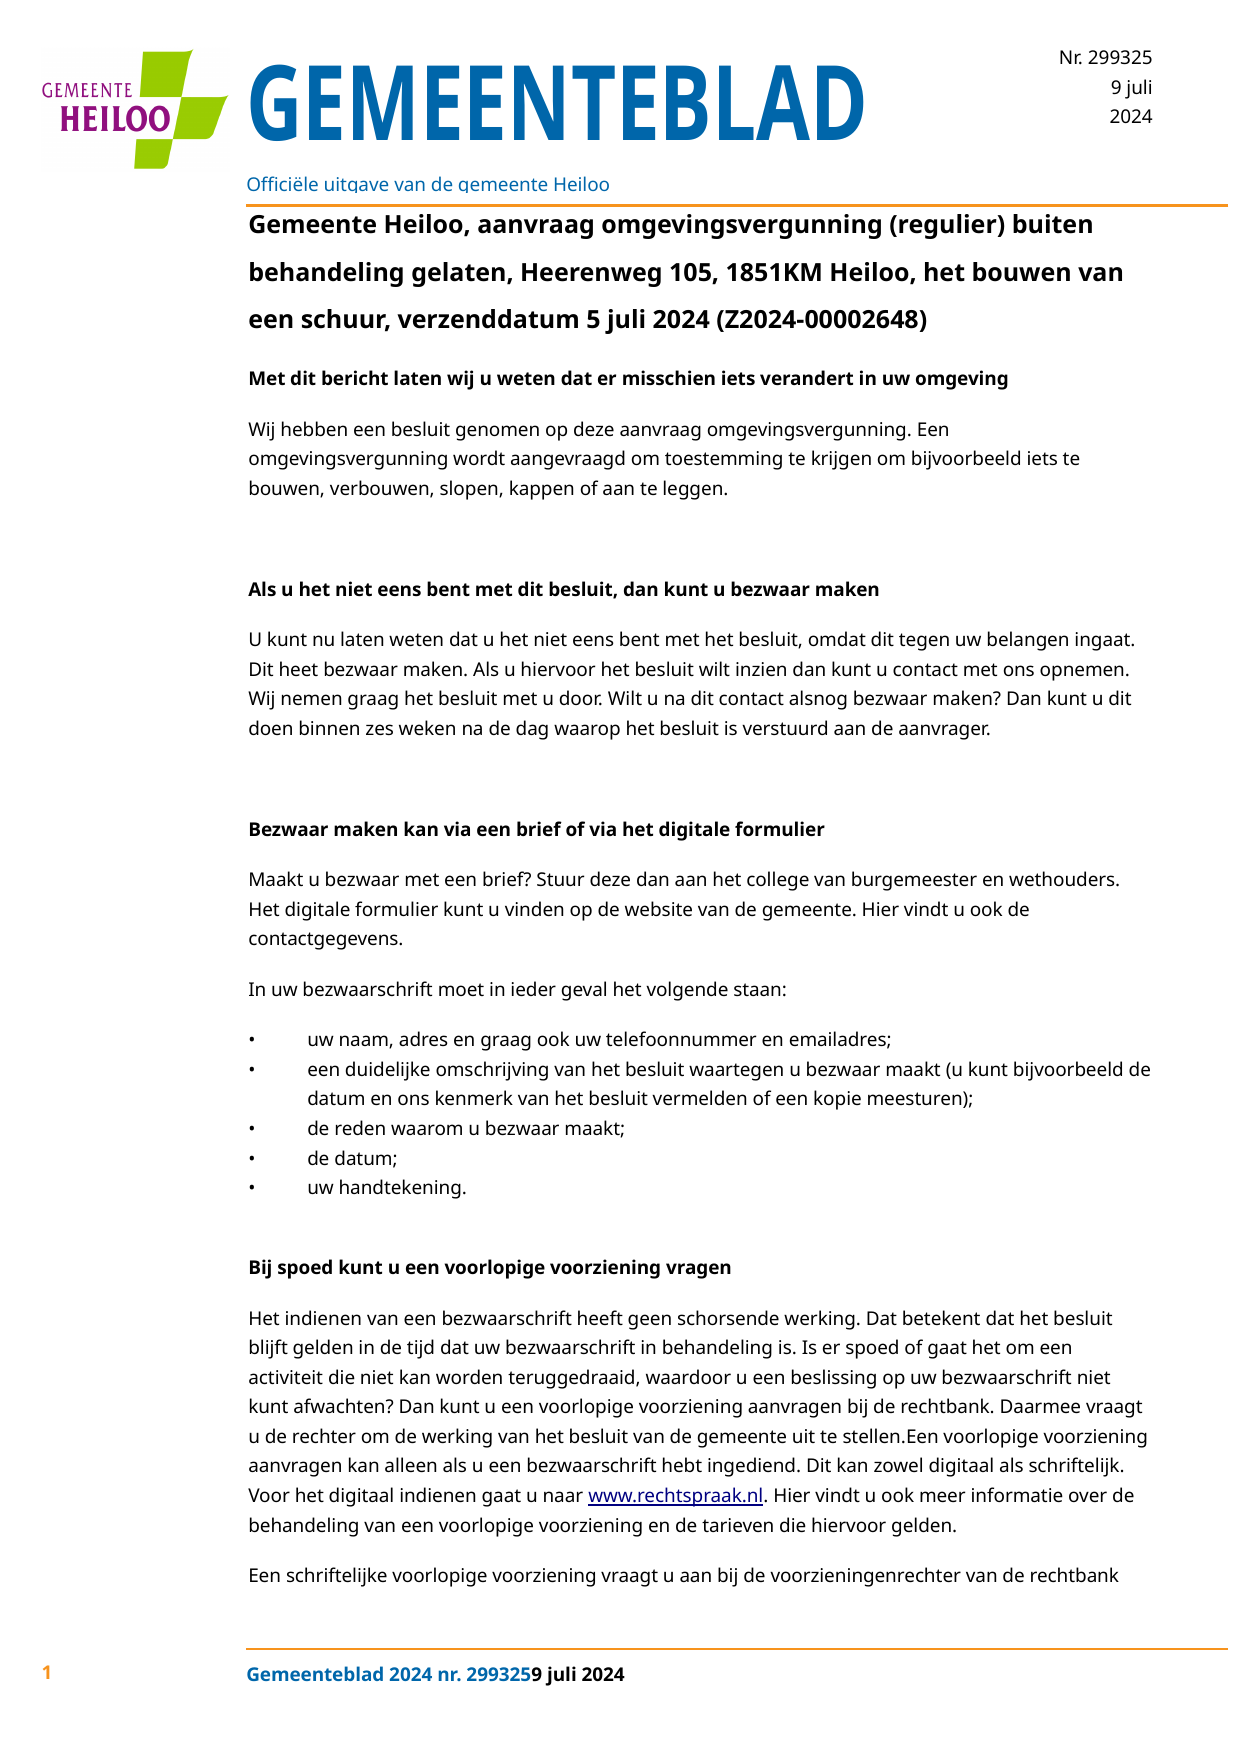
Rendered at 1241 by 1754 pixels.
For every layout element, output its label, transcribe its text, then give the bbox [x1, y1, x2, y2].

list de datum; [248, 1145, 1152, 1170]
text Gemeente Heiloo, aanvraag omgevingsvergunning (regulier) buiten behandeling gelaten, Heerenweg 105, 1851KM Heiloo, het bouwen van een schuur, verzenddatum 5 juli 2024 (Z2024-00002648) [248, 207, 1152, 336]
list uw naam, adres en graag ook uw telefoonnummer en emailadres; [248, 1026, 1152, 1052]
list de reden waarom u bezwaar maakt; [248, 1115, 1152, 1141]
list een duidelijke omschrijving van het besluit waartegen u bezwaar maakt (u kunt bijvoorbeeld de datum en ons kenmerk van het besluit vermelden of een kopie meesturen); [248, 1056, 1152, 1111]
list uw handtekening. [248, 1174, 1152, 1200]
text Met dit bericht laten wij u weten dat er misschien iets verandert in uw omgeving [248, 366, 1152, 391]
text U kunt nu laten weten dat u het niet eens bent met het besluit, omdat dit tegen uw belangen ingaat. Dit heet bezwaar maken. Als u hiervoor het besluit wilt inzien dan kunt u contact met ons opnemen. Wij nemen graag het besluit met u door. Wilt u na dit contact alsnog bezwaar maken? Dan kunt u dit doen binnen zes weken na de dag waarop het besluit is verstuurd aan de aanvrager. [248, 626, 1152, 741]
text In uw bezwaarschrift moet in ieder geval het volgende staan: [248, 976, 1152, 1002]
text Bezwaar maken kan via een brief of via het digitale formulier [248, 816, 1152, 842]
text Het indienen van een bezwaarschrift heeft geen schorsende werking. Dat betekent dat het besluit blijft gelden in de tijd dat uw bezwaarschrift in behandeling is. Is er spoed of gaat het om een activiteit die niet kan worden teruggedraaid, waardoor u een beslissing op uw bezwaarschrift niet kunt afwachten? Dan kunt u een voorlopige voorziening aanvragen bij de rechtbank. Daarmee vraagt u de rechter om de werking van het besluit van de gemeente uit te stellen.Een voorlopige voorziening aanvragen kan alleen als u een bezwaarschrift hebt ingediend. Dit kan zowel digitaal als schriftelijk. Voor het digitaal indienen gaat u naar www.rechtspraak.nl. Hier vindt u ook meer informatie over de behandeling van een voorlopige voorziening en de tarieven die hiervoor gelden. [248, 1305, 1152, 1537]
text Bij spoed kunt u een voorlopige voorziening vragen [248, 1254, 1152, 1280]
picture [41, 47, 231, 172]
text Een schriftelijke voorlopige voorziening vraagt u aan bij de voorzieningenrechter van de rechtbank [248, 1562, 1152, 1588]
text Wij hebben een besluit genomen op deze aanvraag omgevingsvergunning. Een omgevingsvergunning wordt aangevraagd om toestemming te krijgen om bijvoorbeeld iets te bouwen, verbouwen, slopen, kappen of aan te leggen. [248, 416, 1152, 501]
text Als u het niet eens bent met dit besluit, dan kunt u bezwaar maken [248, 576, 1152, 602]
text Maakt u bezwaar met een brief? Stuur deze dan aan het college van burgemeester en wethouders. Het digitale formulier kunt u vinden op de website van de gemeente. Hier vindt u ook de contactgegevens. [248, 866, 1152, 951]
